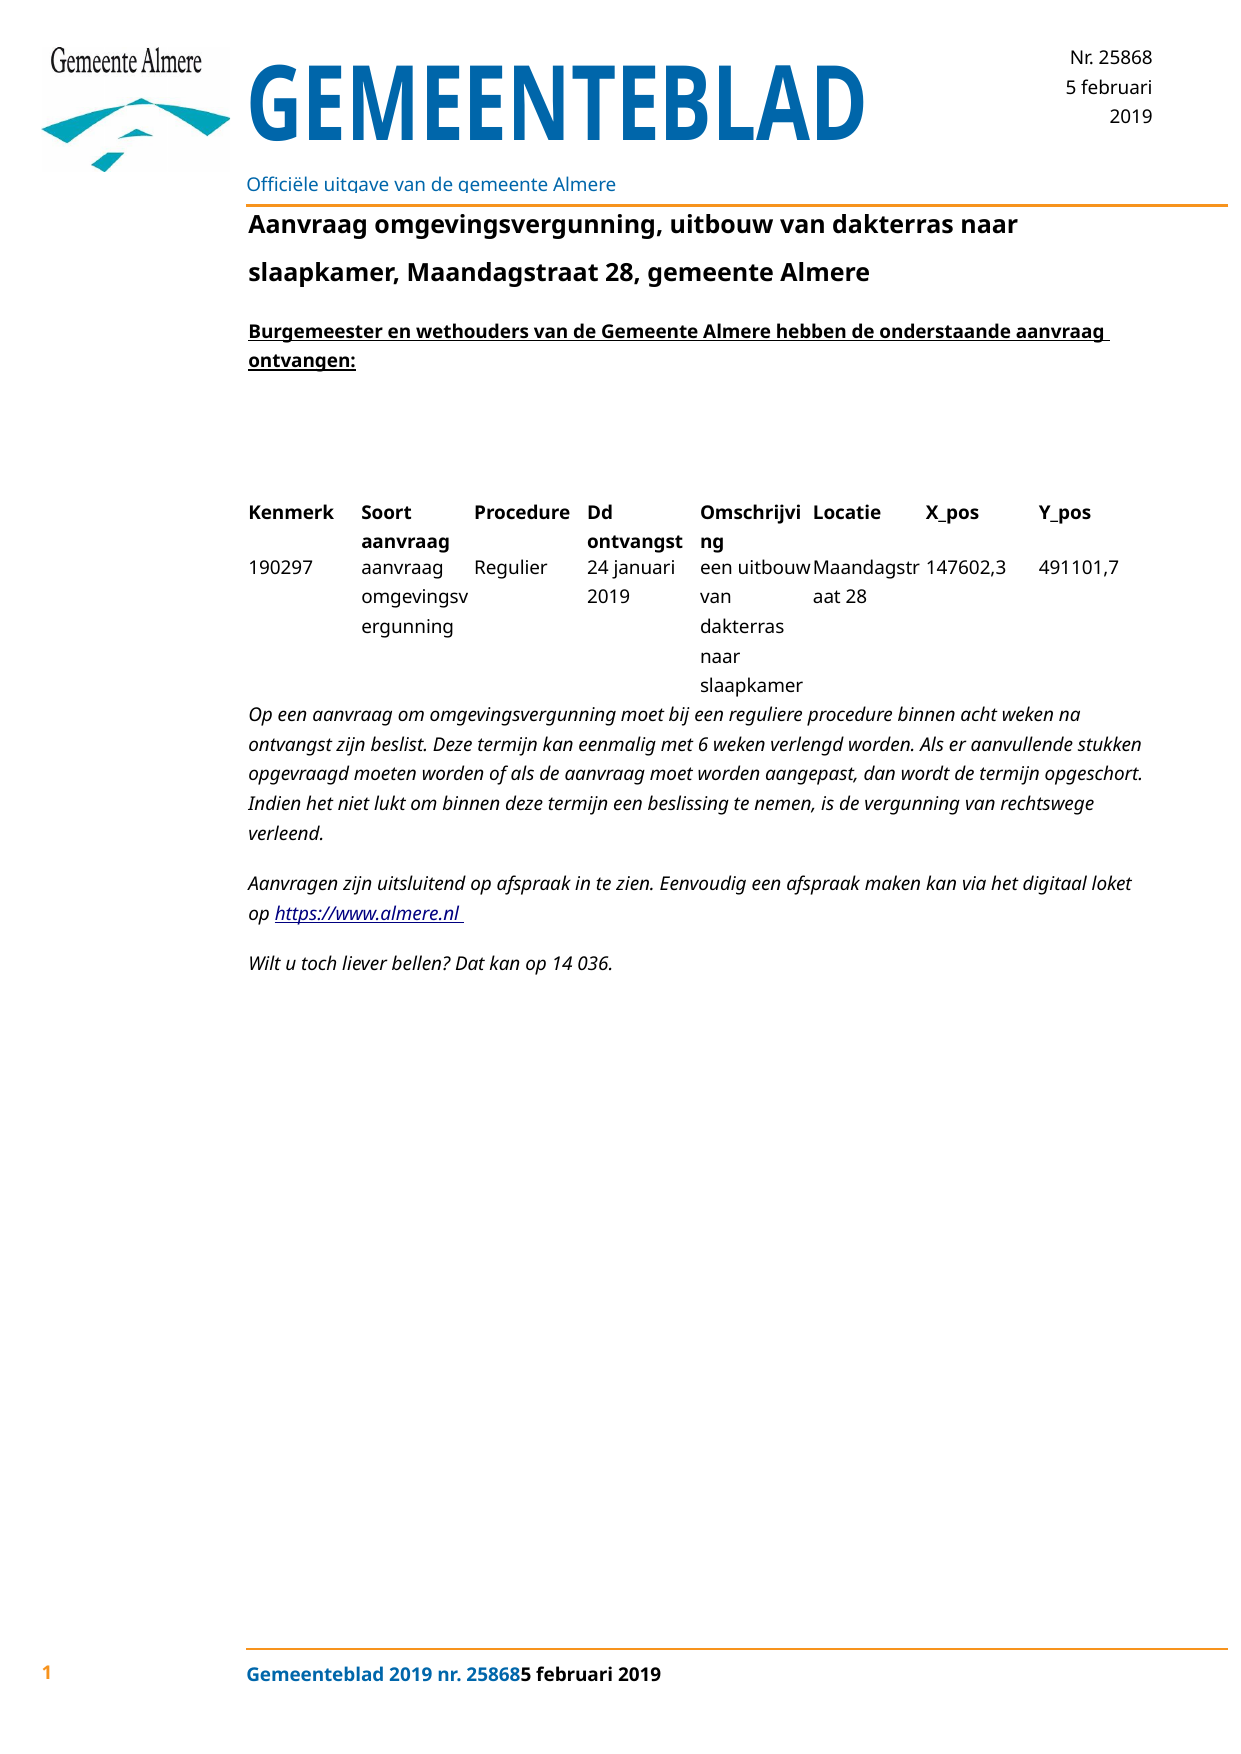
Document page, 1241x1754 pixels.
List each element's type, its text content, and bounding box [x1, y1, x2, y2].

table_cell 24 januari 2019 [587, 554, 700, 698]
table_header X_pos [926, 499, 1038, 554]
table_cell Maandagstraat 28 [813, 554, 926, 698]
text Wilt u toch liever bellen? Dat kan op 14 036. [248, 950, 1152, 976]
text Aanvragen zijn uitsluitend op afspraak in te zien. Eenvoudig een afspraak maken kan via het digitaal loket op https://www.almere.nl [248, 870, 1152, 926]
text Burgemeester en wethouders van de Gemeente Almere hebben de onderstaande aanvraag ontvangen: [248, 318, 1152, 373]
text Aanvraag omgevingsvergunning, uitbouw van dakterras naar slaapkamer, Maandagstraat 28, gemeente Almere [248, 207, 1152, 288]
table_header Dd ontvangst [587, 499, 700, 554]
table_header Kenmerk [248, 499, 361, 554]
table_cell Regulier [474, 554, 587, 698]
table_cell 190297 [248, 554, 361, 698]
table_header Procedure [474, 499, 587, 554]
table_header Y_pos [1039, 499, 1152, 554]
table_cell aanvraag omgevingsvergunning [361, 554, 474, 698]
text Op een aanvraag om omgevingsvergunning moet bij een reguliere procedure binnen acht weken na ontvangst zijn beslist. Deze termijn kan eenmalig met 6 weken verlengd worden. Als er aanvullende stukken opgevraagd moeten worden of als de aanvraag moet worden aangepast, dan wordt de termijn opgeschort. Indien het niet lukt om binnen deze termijn een beslissing te nemen, is de vergunning van rechtswege verleend. [248, 701, 1152, 846]
table_header Locatie [813, 499, 926, 554]
table_cell 491101,7 [1039, 554, 1152, 698]
table_cell een uitbouw van dakterras naar slaapkamer [700, 554, 813, 698]
table_header Omschrijving [700, 499, 813, 554]
table_header Soort aanvraag [361, 499, 474, 554]
picture [41, 47, 231, 172]
table_cell 147602,3 [926, 554, 1038, 698]
